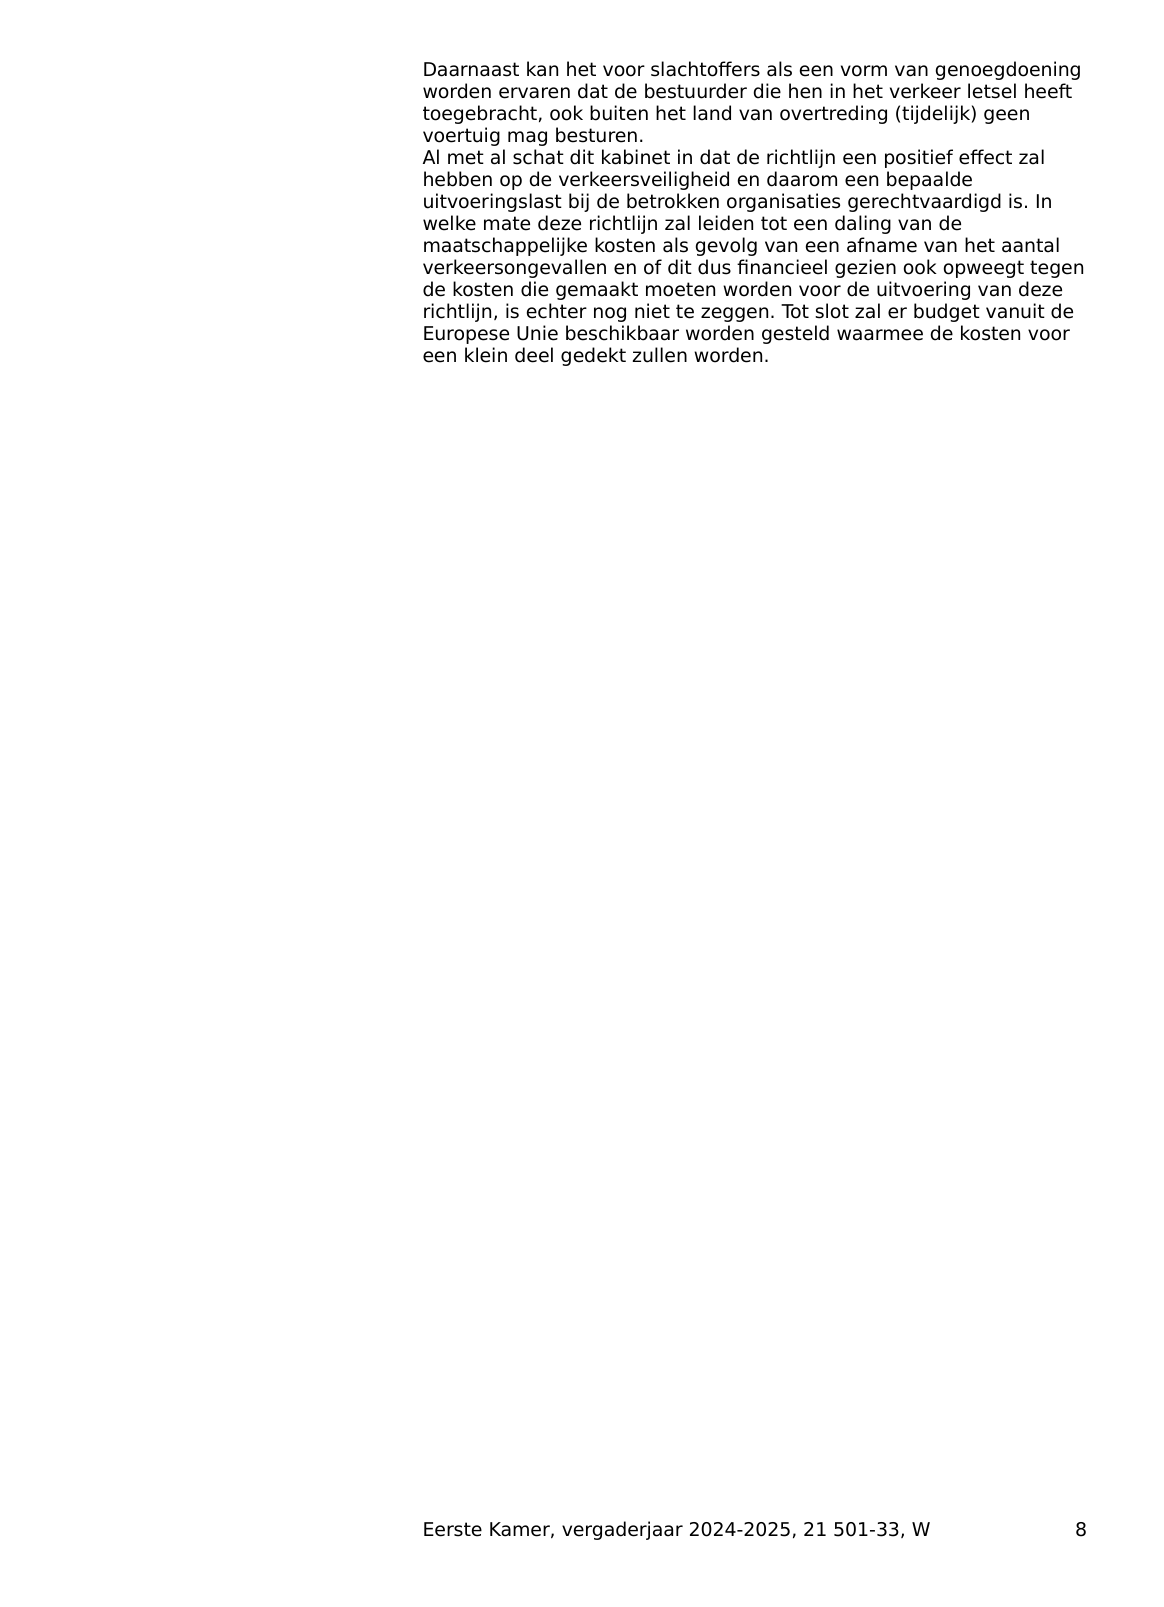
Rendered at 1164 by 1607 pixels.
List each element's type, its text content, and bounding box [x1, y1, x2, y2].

text Al met al schat dit kabinet in dat de richtlijn een positief effect zal hebben op de verkeersveiligheid en daarom een bepaalde uitvoeringslast bij de betrokken organisaties gerechtvaardigd is. In welke mate deze richtlijn zal leiden tot een daling van de maatschappelijke kosten als gevolg van een afname van het aantal verkeersongevallen en of dit dus financieel gezien ook opweegt tegen de kosten die gemaakt moeten worden voor de uitvoering van deze richtlijn, is echter nog niet te zeggen. Tot slot zal er budget vanuit de Europese Unie beschikbaar worden gesteld waarmee de kosten voor een klein deel gedekt zullen worden. [422, 147, 1087, 367]
text Daarnaast kan het voor slachtoffers als een vorm van genoegdoening worden ervaren dat de bestuurder die hen in het verkeer letsel heeft toegebracht, ook buiten het land van overtreding (tijdelijk) geen voertuig mag besturen. [422, 59, 1087, 147]
